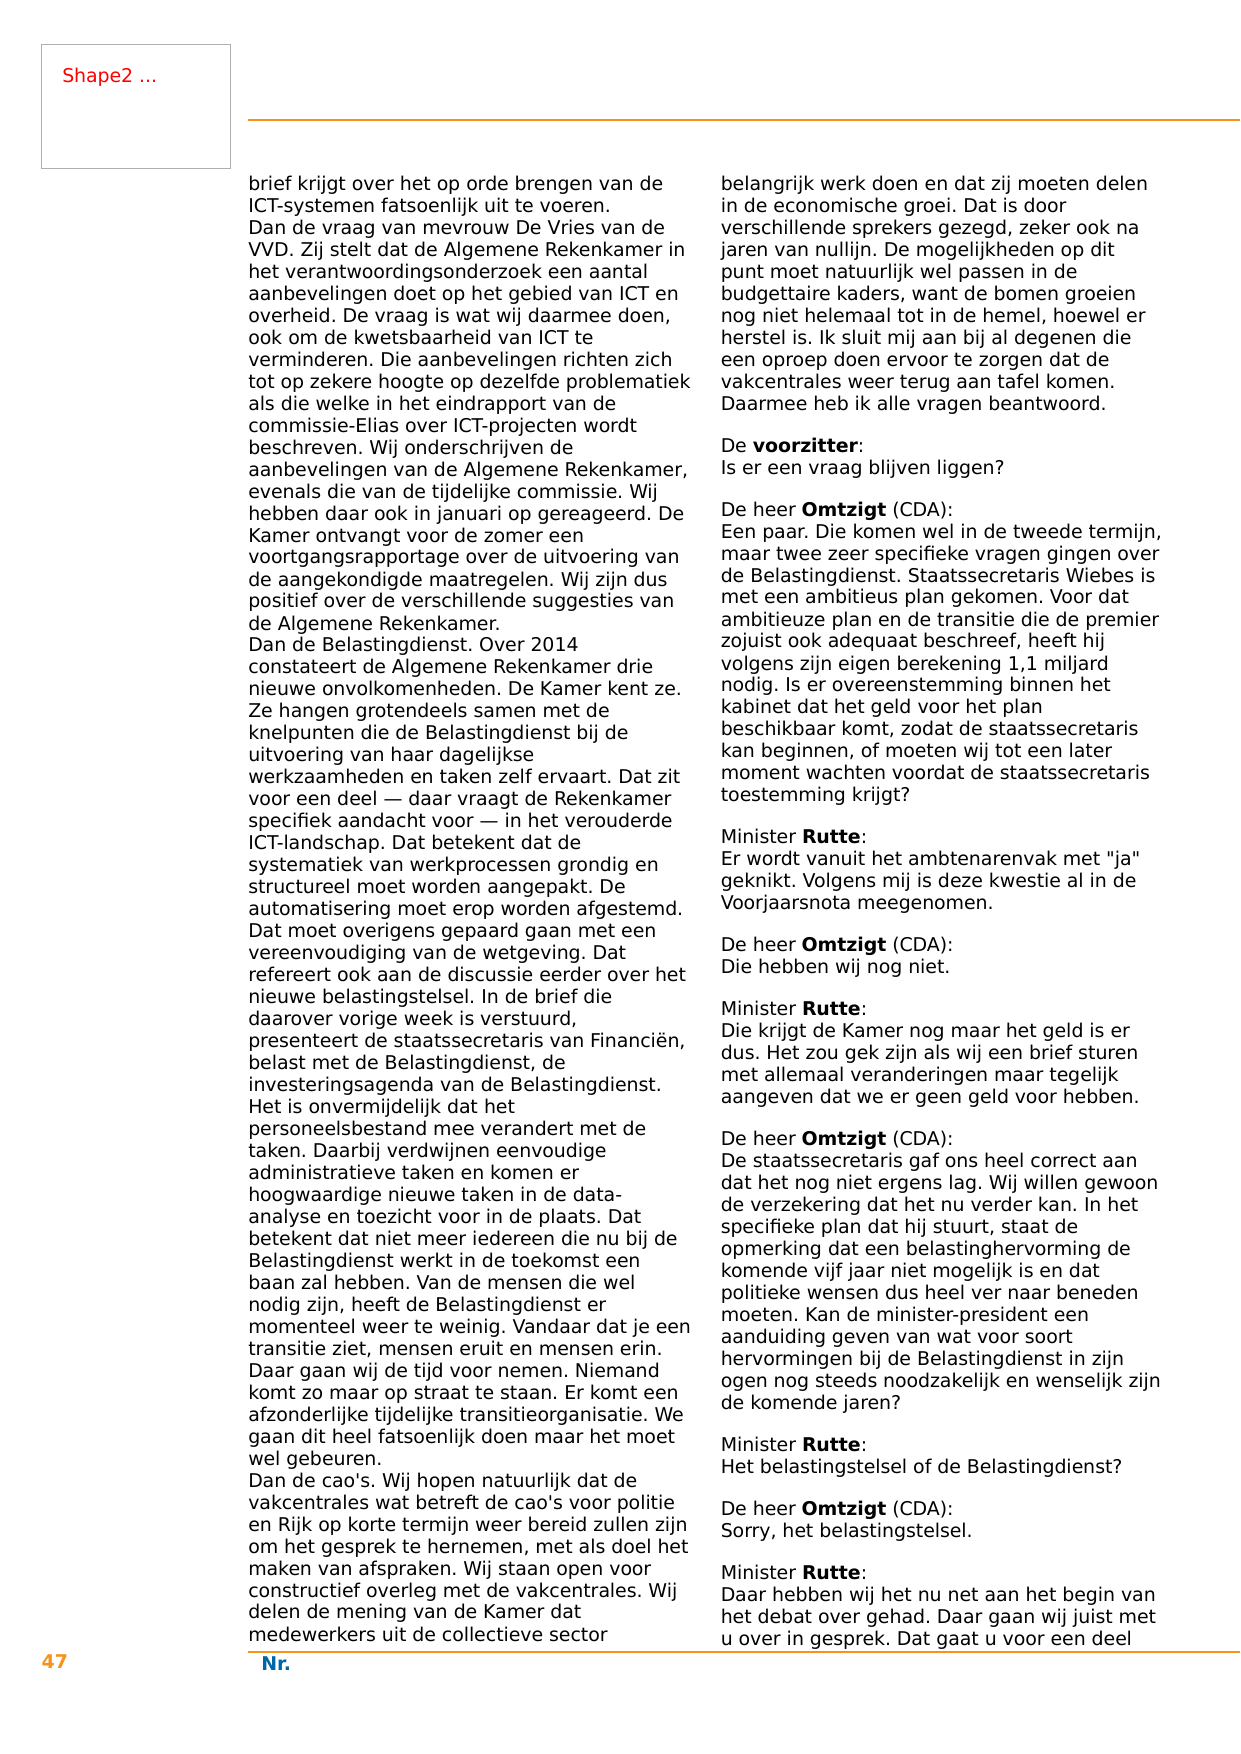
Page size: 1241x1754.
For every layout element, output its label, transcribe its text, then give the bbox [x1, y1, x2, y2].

text belangrijk werk doen en dat zij moeten delen in de economische groei. Dat is door verschillende sprekers gezegd, zeker ook na jaren van nullijn. De mogelijkheden op dit punt moet natuurlijk wel passen in de budgettaire kaders, want de bomen groeien nog niet helemaal tot in de hemel, hoewel er herstel is. Ik sluit mij aan bij al degenen die een oproep doen ervoor te zorgen dat de vakcentrales weer terug aan tafel komen. Daarmee heb ik alle vragen beantwoord. [721, 173, 1163, 414]
text Het belastingstelsel of de Belastingdienst? [721, 1456, 1163, 1478]
text Minister Rutte: [721, 1562, 1163, 1584]
text Een paar. Die komen wel in de tweede termijn, maar twee zeer specifieke vragen gingen over de Belastingdienst. Staatssecretaris Wiebes is met een ambitieus plan gekomen. Voor dat ambitieuze plan en de transitie die de premier zojuist ook adequaat beschreef, heeft hij volgens zijn eigen berekening 1,1 miljard nodig. Is er overeenstemming binnen het kabinet dat het geld voor het plan beschikbaar komt, zodat de staatssecretaris kan beginnen, of moeten wij tot een later moment wachten voordat de staatssecretaris toestemming krijgt? [721, 521, 1163, 806]
text Minister Rutte: [721, 826, 1163, 848]
text De heer Omtzigt (CDA): [721, 1128, 1163, 1150]
text De heer Omtzigt (CDA): [721, 498, 1163, 521]
text Dan de cao's. Wij hopen natuurlijk dat de vakcentrales wat betreft de cao's voor politie en Rijk op korte termijn weer bereid zullen zijn om het gesprek te hernemen, met als doel het maken van afspraken. Wij staan open voor constructief overleg met de vakcentrales. Wij delen de mening van de Kamer dat medewerkers uit de collectieve sector [248, 1469, 691, 1645]
text Sorry, het belastingstelsel. [721, 1520, 1163, 1542]
text Is er een vraag blijven liggen? [721, 457, 1163, 478]
text Minister Rutte: [721, 998, 1163, 1020]
text De staatssecretaris gaf ons heel correct aan dat het nog niet ergens lag. Wij willen gewoon de verzekering dat het nu verder kan. In het specifieke plan dat hij stuurt, staat de opmerking dat een belastinghervorming de komende vijf jaar niet mogelijk is en dat politieke wensen dus heel ver naar beneden moeten. Kan de minister-president een aanduiding geven van wat voor soort hervormingen bij de Belastingdienst in zijn ogen nog steeds noodzakelijk en wenselijk zijn de komende jaren? [721, 1150, 1163, 1414]
text Dan de Belastingdienst. Over 2014 constateert de Algemene Rekenkamer drie nieuwe onvolkomenheden. De Kamer kent ze. Ze hangen grotendeels samen met de knelpunten die de Belastingdienst bij de uitvoering van haar dagelijkse werkzaamheden en taken zelf ervaart. Dat zit voor een deel — daar vraagt de Rekenkamer specifiek aandacht voor — in het verouderde ICT-landschap. Dat betekent dat de systematiek van werkprocessen grondig en structureel moet worden aangepakt. De automatisering moet erop worden afgestemd. Dat moet overigens gepaard gaan met een vereenvoudiging van de wetgeving. Dat refereert ook aan de discussie eerder over het nieuwe belastingstelsel. In de brief die daarover vorige week is verstuurd, presenteert de staatssecretaris van Financiën, belast met de Belastingdienst, de investeringsagenda van de Belastingdienst. Het is onvermijdelijk dat het personeelsbestand mee verandert met de taken. Daarbij verdwijnen eenvoudige administratieve taken en komen er hoogwaardige nieuwe taken in de data-analyse en toezicht voor in de plaats. Dat betekent dat niet meer iedereen die nu bij de Belastingdienst werkt in de toekomst een baan zal hebben. Van de mensen die wel nodig zijn, heeft de Belastingdienst er momenteel weer te weinig. Vandaar dat je een transitie ziet, mensen eruit en mensen erin. Daar gaan wij de tijd voor nemen. Niemand komt zo maar op straat te staan. Er komt een afzonderlijke tijdelijke transitieorganisatie. We gaan dit heel fatsoenlijk doen maar het moet wel gebeuren. [248, 634, 691, 1469]
text De heer Omtzigt (CDA): [721, 934, 1163, 956]
text brief krijgt over het op orde brengen van de ICT-systemen fatsoenlijk uit te voeren. [248, 173, 691, 217]
text Die krijgt de Kamer nog maar het geld is er dus. Het zou gek zijn als wij een brief sturen met allemaal veranderingen maar tegelijk aangeven dat we er geen geld voor hebben. [721, 1020, 1163, 1108]
text Daar hebben wij het nu net aan het begin van het debat over gehad. Daar gaan wij juist met u over in gesprek. Dat gaat u voor een deel [721, 1584, 1163, 1649]
text Er wordt vanuit het ambtenarenvak met "ja" geknikt. Volgens mij is deze kwestie al in de Voorjaarsnota meegenomen. [721, 848, 1163, 914]
text De heer Omtzigt (CDA): [721, 1498, 1163, 1520]
text De voorzitter: [721, 434, 1163, 457]
text Minister Rutte: [721, 1434, 1163, 1456]
text Die hebben wij nog niet. [721, 956, 1163, 978]
text Dan de vraag van mevrouw De Vries van de VVD. Zij stelt dat de Algemene Rekenkamer in het verantwoordingsonderzoek een aantal aanbevelingen doet op het gebied van ICT en overheid. De vraag is wat wij daarmee doen, ook om de kwetsbaarheid van ICT te verminderen. Die aanbevelingen richten zich tot op zekere hoogte op dezelfde problematiek als die welke in het eindrapport van de commissie-Elias over ICT-projecten wordt beschreven. Wij onderschrijven de aanbevelingen van de Algemene Rekenkamer, evenals die van de tijdelijke commissie. Wij hebben daar ook in januari op gereageerd. De Kamer ontvangt voor de zomer een voortgangsrapportage over de uitvoering van de aangekondigde maatregelen. Wij zijn dus positief over de verschillende suggesties van de Algemene Rekenkamer. [248, 217, 691, 634]
